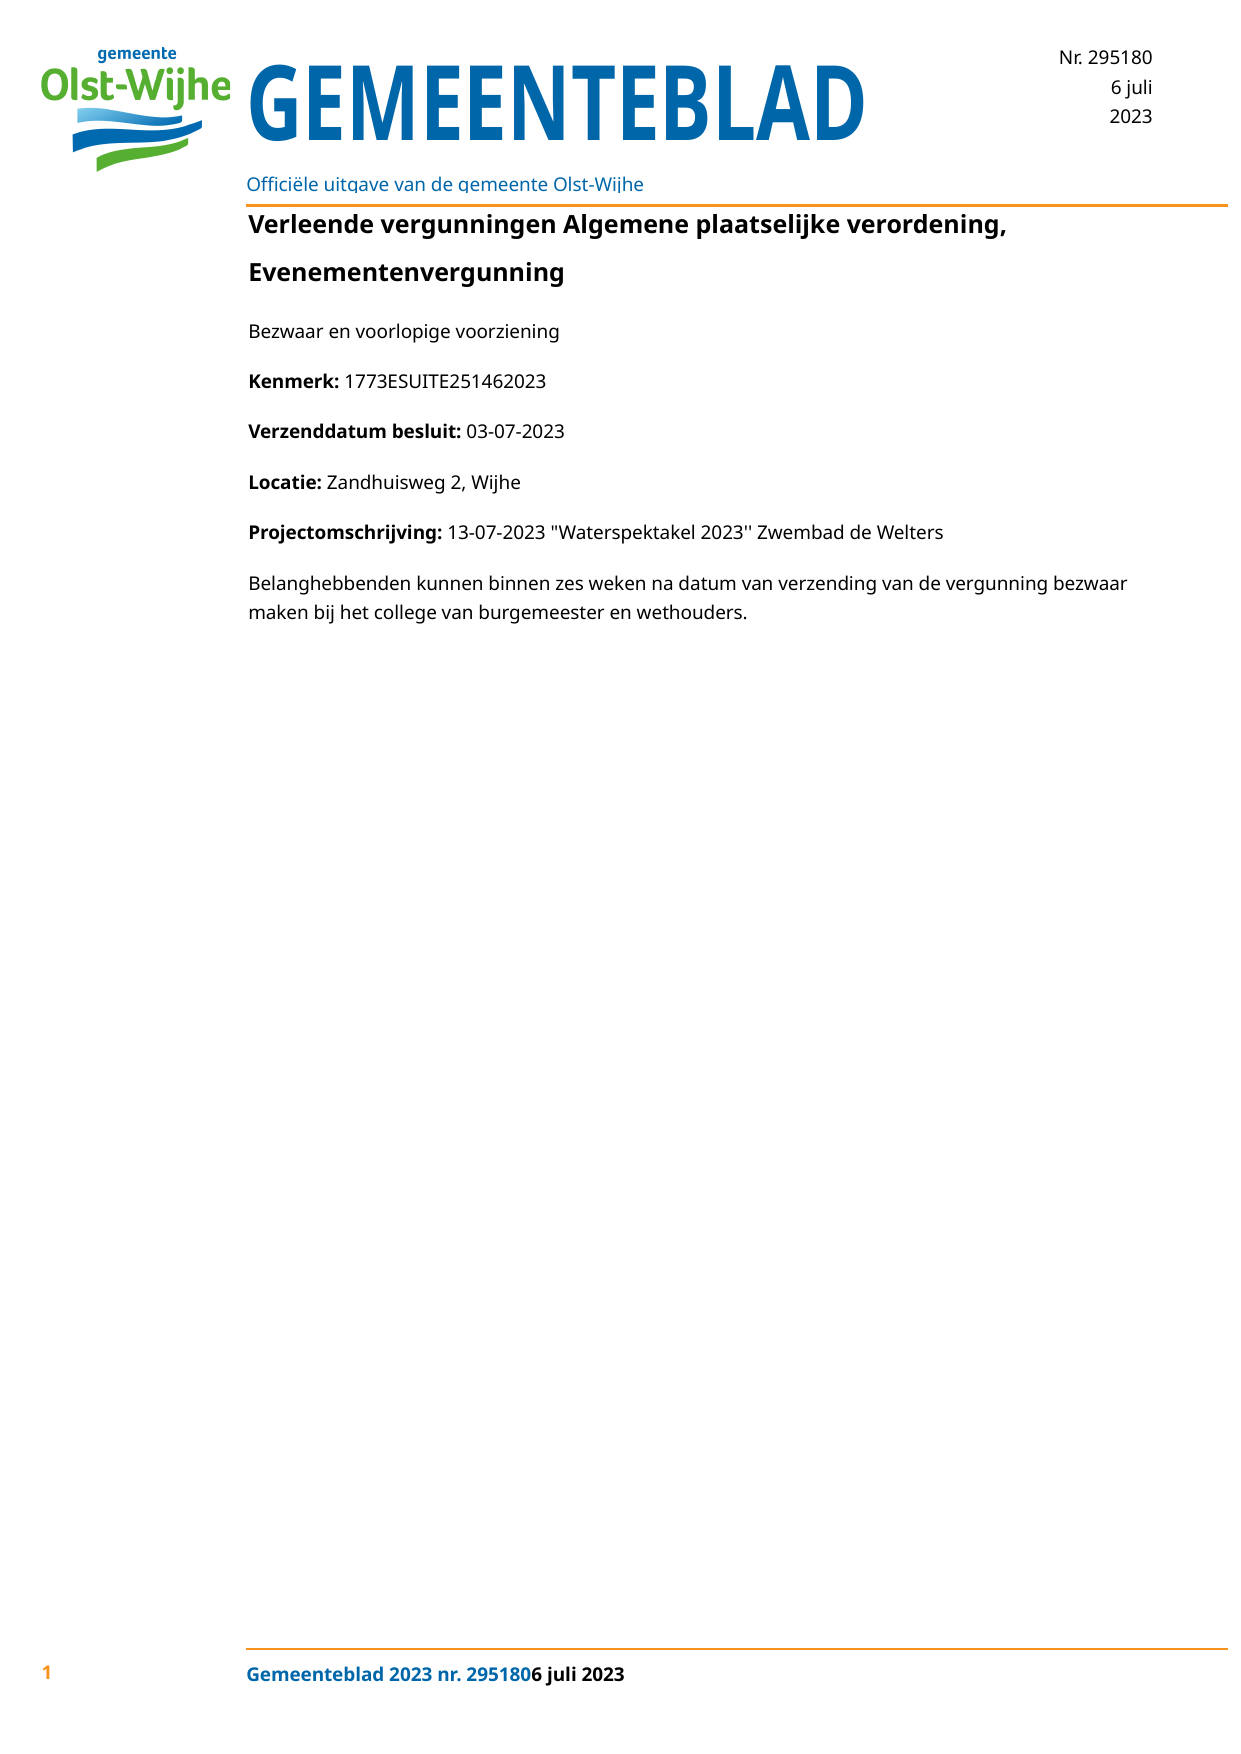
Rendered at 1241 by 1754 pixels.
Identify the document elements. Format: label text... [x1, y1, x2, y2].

text Verzenddatum besluit: 03-07-2023 [248, 419, 1152, 444]
text Bezwaar en voorlopige voorziening [248, 318, 1152, 344]
text Verleende vergunningen Algemene plaatselijke verordening, Evenementenvergunning [248, 207, 1152, 288]
text Belanghebbenden kunnen binnen zes weken na datum van verzending van de vergunning bezwaar maken bij het college van burgemeester en wethouders. [248, 570, 1152, 625]
picture [41, 47, 231, 172]
text Locatie: Zandhuisweg 2, Wijhe [248, 469, 1152, 495]
text Kenmerk: 1773ESUITE251462023 [248, 368, 1152, 394]
text Projectomschrijving: 13-07-2023 "Waterspektakel 2023'' Zwembad de Welters [248, 519, 1152, 545]
